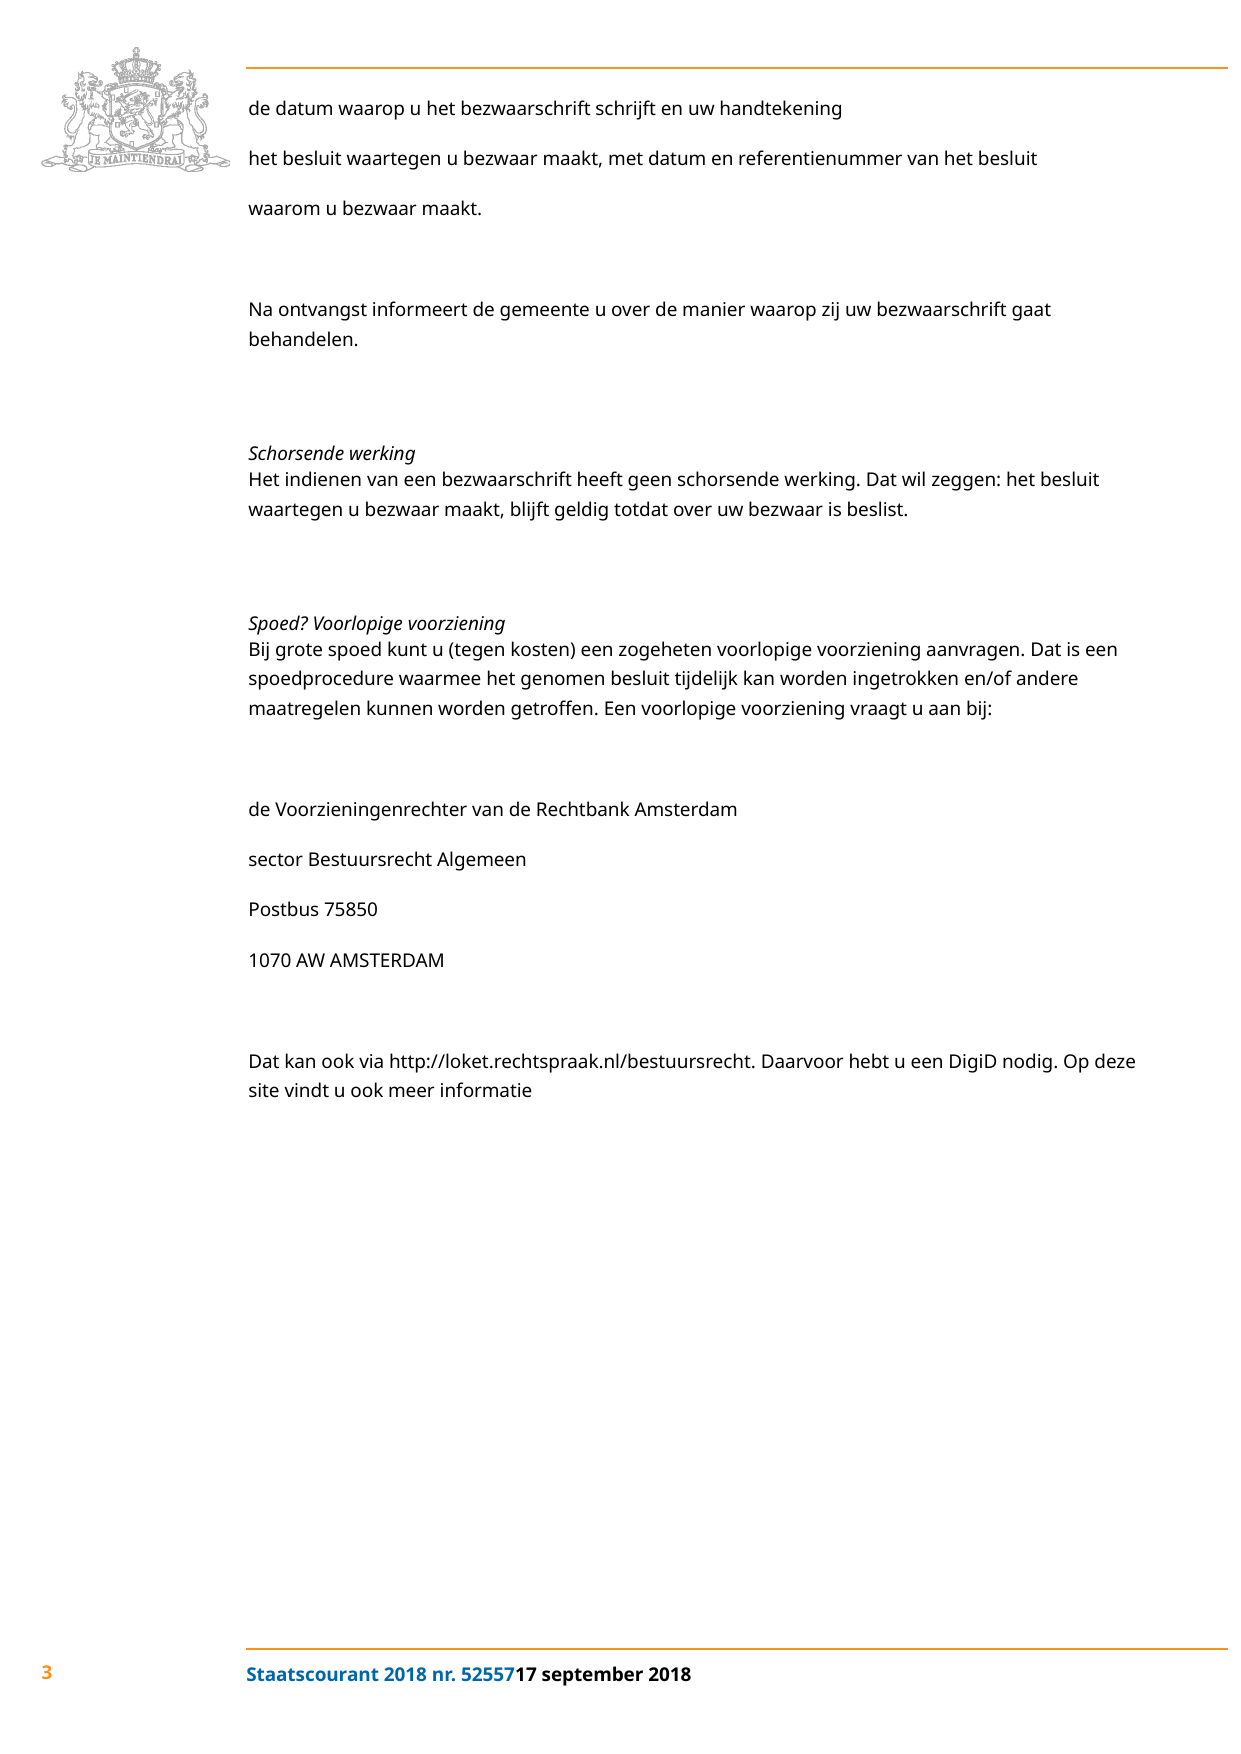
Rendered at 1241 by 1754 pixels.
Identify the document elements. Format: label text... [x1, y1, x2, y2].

text Na ontvangst informeert de gemeente u over de manier waarop zij uw bezwaarschrift gaat behandelen. [248, 296, 1152, 352]
text de Voorzieningenrechter van de Rechtbank Amsterdam [248, 796, 1152, 822]
text Bij grote spoed kunt u (tegen kosten) een zogeheten voorlopige voorziening aanvragen. Dat is een spoedprocedure waarmee het genomen besluit tijdelijk kan worden ingetrokken en/of andere maatregelen kunnen worden getroffen. Een voorlopige voorziening vraagt u aan bij: [248, 636, 1152, 721]
text het besluit waartegen u bezwaar maakt, met datum en referentienummer van het besluit [248, 145, 1152, 171]
text Spoed? Voorlopige voorziening [248, 610, 1152, 636]
text Postbus 75850 [248, 897, 1152, 922]
text 1070 AW AMSTERDAM [248, 947, 1152, 973]
text Schorsende werking [248, 440, 1152, 466]
text de datum waarop u het bezwaarschrift schrijft en uw handtekening [248, 95, 1152, 121]
text Dat kan ook via http://loket.rechtspraak.nl/bestuursrecht. Daarvoor hebt u een DigiD nodig. Op deze site vindt u ook meer informatie [248, 1048, 1152, 1103]
text sector Bestuursrecht Algemeen [248, 846, 1152, 872]
text waarom u bezwaar maakt. [248, 196, 1152, 221]
picture [41, 47, 231, 172]
text Het indienen van een bezwaarschrift heeft geen schorsende werking. Dat wil zeggen: het besluit waartegen u bezwaar maakt, blijft geldig totdat over uw bezwaar is beslist. [248, 466, 1152, 521]
